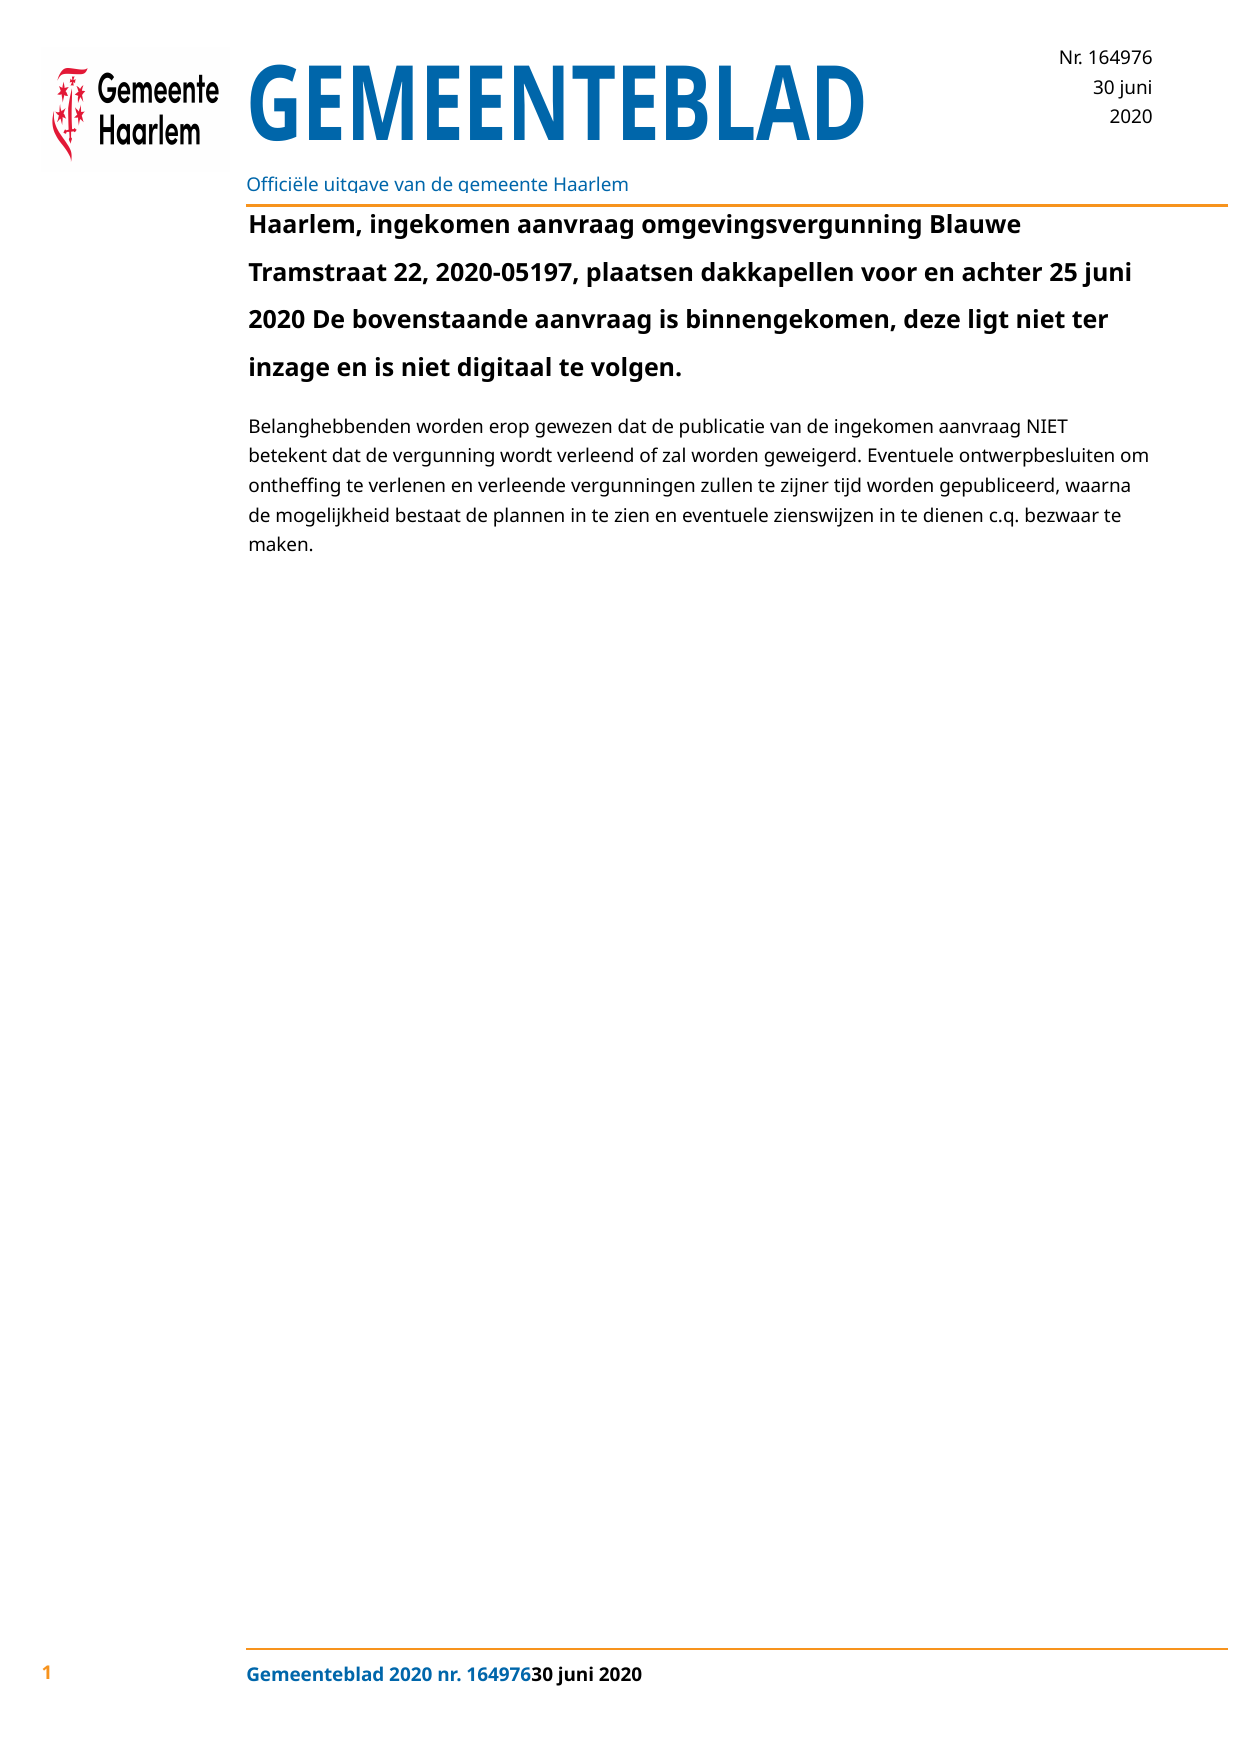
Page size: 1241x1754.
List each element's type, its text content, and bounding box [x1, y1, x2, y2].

picture [41, 47, 231, 172]
text Belanghebbenden worden erop gewezen dat de publicatie van de ingekomen aanvraag NIET betekent dat de vergunning wordt verleend of zal worden geweigerd. Eventuele ontwerpbesluiten om ontheffing te verlenen en verleende vergunningen zullen te zijner tijd worden gepubliceerd, waarna de mogelijkheid bestaat de plannen in te zien en eventuele zienswijzen in te dienen c.q. bezwaar te maken. [248, 413, 1152, 557]
text Haarlem, ingekomen aanvraag omgevingsvergunning Blauwe Tramstraat 22, 2020-05197, plaatsen dakkapellen voor en achter 25 juni 2020 De bovenstaande aanvraag is binnengekomen, deze ligt niet ter inzage en is niet digitaal te volgen. [248, 207, 1152, 384]
